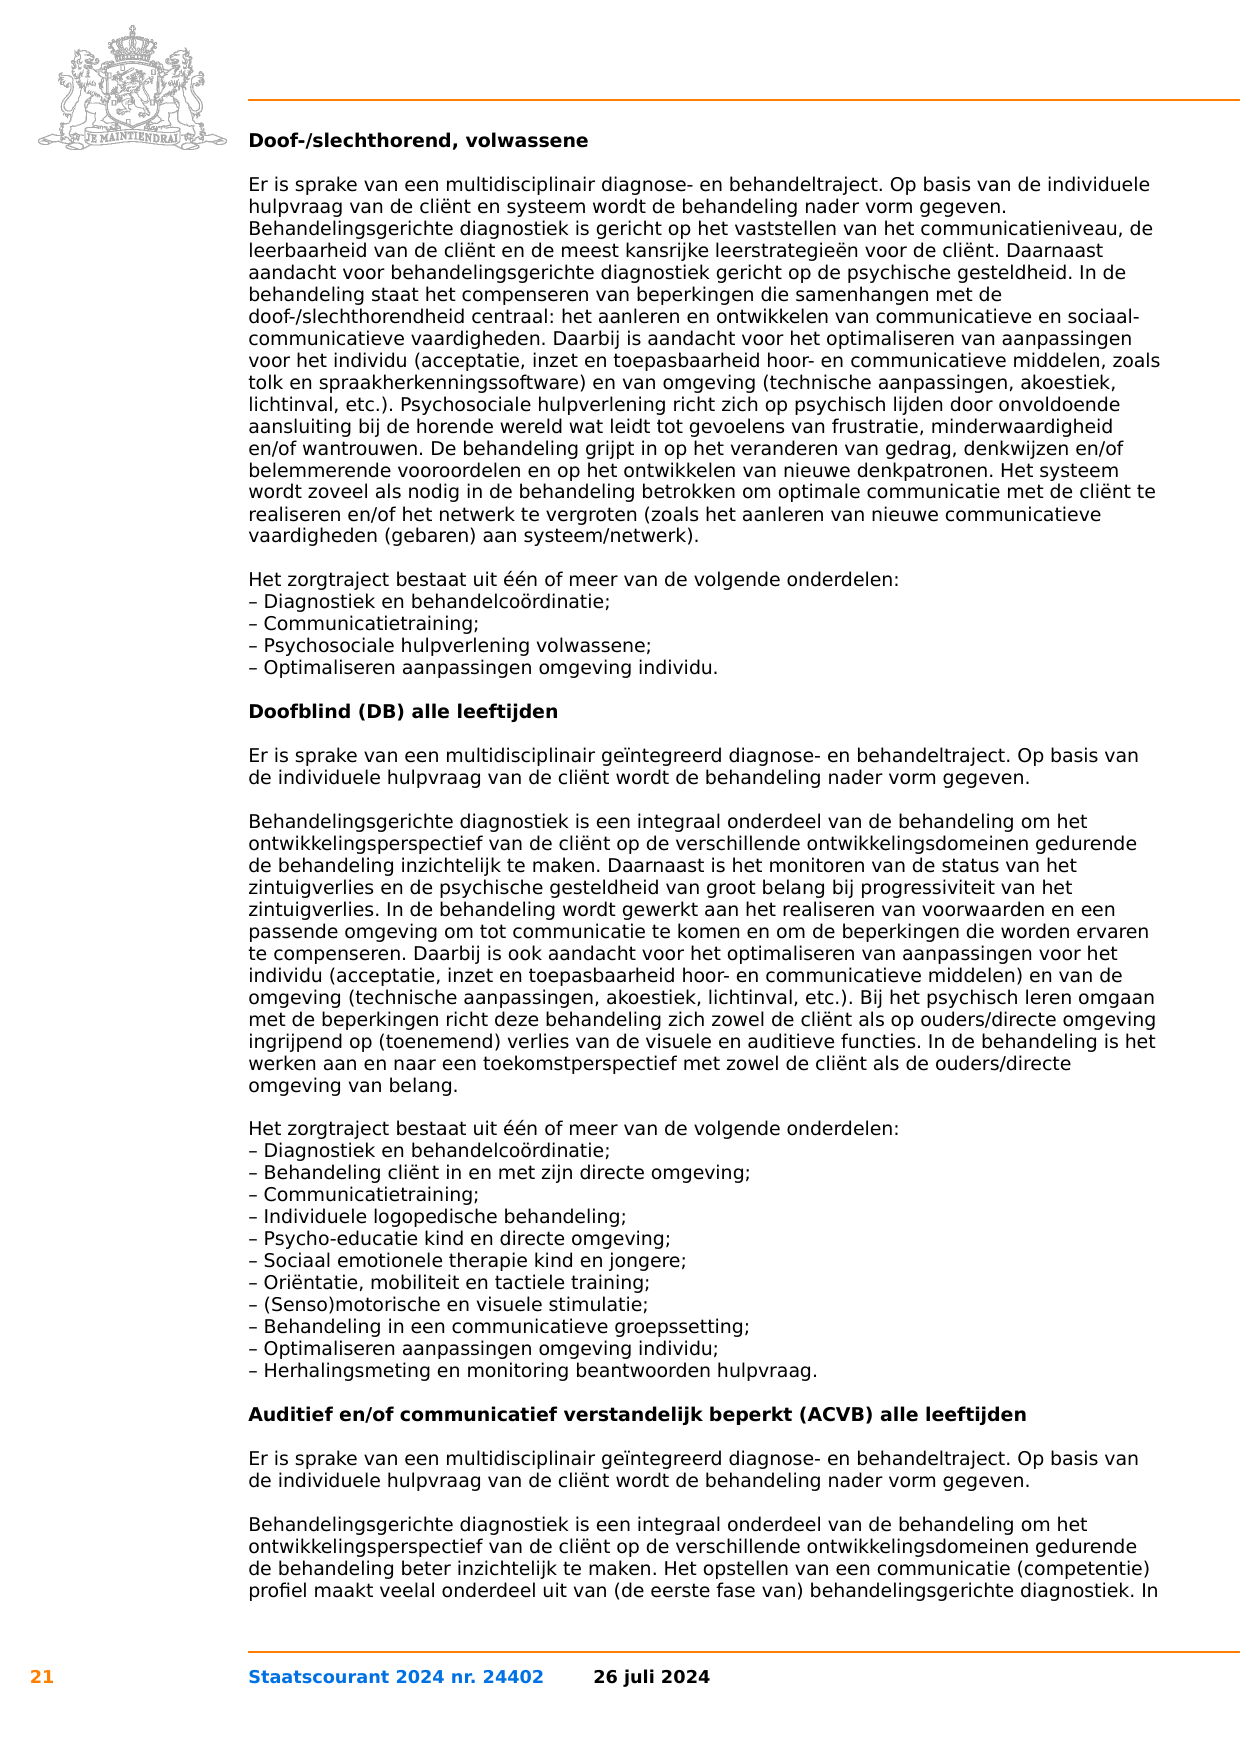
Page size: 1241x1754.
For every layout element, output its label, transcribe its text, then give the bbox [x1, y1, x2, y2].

text – Psycho-educatie kind en directe omgeving; [248, 1228, 1163, 1250]
text – Communicatietraining; [248, 1184, 1163, 1206]
text – (Senso)motorische en visuele stimulatie; [248, 1294, 1163, 1316]
text Er is sprake van een multidisciplinair diagnose- en behandeltraject. Op basis van de individuele hulpvraag van de cliënt en systeem wordt de behandeling nader vorm gegeven. Behandelingsgerichte diagnostiek is gericht op het vaststellen van het communicatieniveau, de leerbaarheid van de cliënt en de meest kansrijke leerstrategieën voor de cliënt. Daarnaast aandacht voor behandelingsgerichte diagnostiek gericht op de psychische gesteldheid. In de behandeling staat het compenseren van beperkingen die samenhangen met de doof-/slechthorendheid centraal: het aanleren en ontwikkelen van communicatieve en sociaal-communicatieve vaardigheden. Daarbij is aandacht voor het optimaliseren van aanpassingen voor het individu (acceptatie, inzet en toepasbaarheid hoor- en communicatieve middelen, zoals tolk en spraakherkenningssoftware) en van omgeving (technische aanpassingen, akoestiek, lichtinval, etc.). Psychosociale hulpverlening richt zich op psychisch lijden door onvoldoende aansluiting bij de horende wereld wat leidt tot gevoelens van frustratie, minderwaardigheid en/of wantrouwen. De behandeling grijpt in op het veranderen van gedrag, denkwijzen en/of belemmerende vooroordelen en op het ontwikkelen van nieuwe denkpatronen. Het systeem wordt zoveel als nodig in de behandeling betrokken om optimale communicatie met de cliënt te realiseren en/of het netwerk te vergroten (zoals het aanleren van nieuwe communicatieve vaardigheden (gebaren) aan systeem/netwerk). [248, 174, 1163, 547]
text – Optimaliseren aanpassingen omgeving individu; [248, 1338, 1163, 1360]
subtitle Doof-/slechthorend, volwassene [248, 130, 1163, 152]
text – Individuele logopedische behandeling; [248, 1206, 1163, 1228]
text – Oriëntatie, mobiliteit en tactiele training; [248, 1272, 1163, 1294]
text Behandelingsgerichte diagnostiek is een integraal onderdeel van de behandeling om het ontwikkelingsperspectief van de cliënt op de verschillende ontwikkelingsdomeinen gedurende de behandeling inzichtelijk te maken. Daarnaast is het monitoren van de status van het zintuigverlies en de psychische gesteldheid van groot belang bij progressiviteit van het zintuigverlies. In de behandeling wordt gewerkt aan het realiseren van voorwaarden en een passende omgeving om tot communicatie te komen en om de beperkingen die worden ervaren te compenseren. Daarbij is ook aandacht voor het optimaliseren van aanpassingen voor het individu (acceptatie, inzet en toepasbaarheid hoor- en communicatieve middelen) en van de omgeving (technische aanpassingen, akoestiek, lichtinval, etc.). Bij het psychisch leren omgaan met de beperkingen richt deze behandeling zich zowel de cliënt als op ouders/directe omgeving ingrijpend op (toenemend) verlies van de visuele en auditieve functies. In de behandeling is het werken aan en naar een toekomstperspectief met zowel de cliënt als de ouders/directe omgeving van belang. [248, 811, 1163, 1096]
text Behandelingsgerichte diagnostiek is een integraal onderdeel van de behandeling om het ontwikkelingsperspectief van de cliënt op de verschillende ontwikkelingsdomeinen gedurende de behandeling beter inzichtelijk te maken. Het opstellen van een communicatie (competentie) profiel maakt veelal onderdeel uit van (de eerste fase van) behandelingsgerichte diagnostiek. In [248, 1514, 1163, 1602]
text – Optimaliseren aanpassingen omgeving individu. [248, 657, 1163, 679]
text – Psychosociale hulpverlening volwassene; [248, 635, 1163, 657]
text – Behandeling cliënt in en met zijn directe omgeving; [248, 1162, 1163, 1184]
subtitle Auditief en/of communicatief verstandelijk beperkt (ACVB) alle leeftijden [248, 1404, 1163, 1426]
picture [38, 25, 227, 150]
text – Diagnostiek en behandelcoördinatie; [248, 591, 1163, 613]
text Er is sprake van een multidisciplinair geïntegreerd diagnose- en behandeltraject. Op basis van de individuele hulpvraag van de cliënt wordt de behandeling nader vorm gegeven. [248, 1448, 1163, 1492]
text Het zorgtraject bestaat uit één of meer van de volgende onderdelen: [248, 569, 1163, 591]
text Er is sprake van een multidisciplinair geïntegreerd diagnose- en behandeltraject. Op basis van de individuele hulpvraag van de cliënt wordt de behandeling nader vorm gegeven. [248, 745, 1163, 789]
text – Herhalingsmeting en monitoring beantwoorden hulpvraag. [248, 1360, 1163, 1382]
text – Diagnostiek en behandelcoördinatie; [248, 1140, 1163, 1162]
subtitle Doofblind (DB) alle leeftijden [248, 701, 1163, 723]
text – Sociaal emotionele therapie kind en jongere; [248, 1250, 1163, 1272]
text Het zorgtraject bestaat uit één of meer van de volgende onderdelen: [248, 1118, 1163, 1140]
text – Communicatietraining; [248, 613, 1163, 635]
text – Behandeling in een communicatieve groepssetting; [248, 1316, 1163, 1338]
